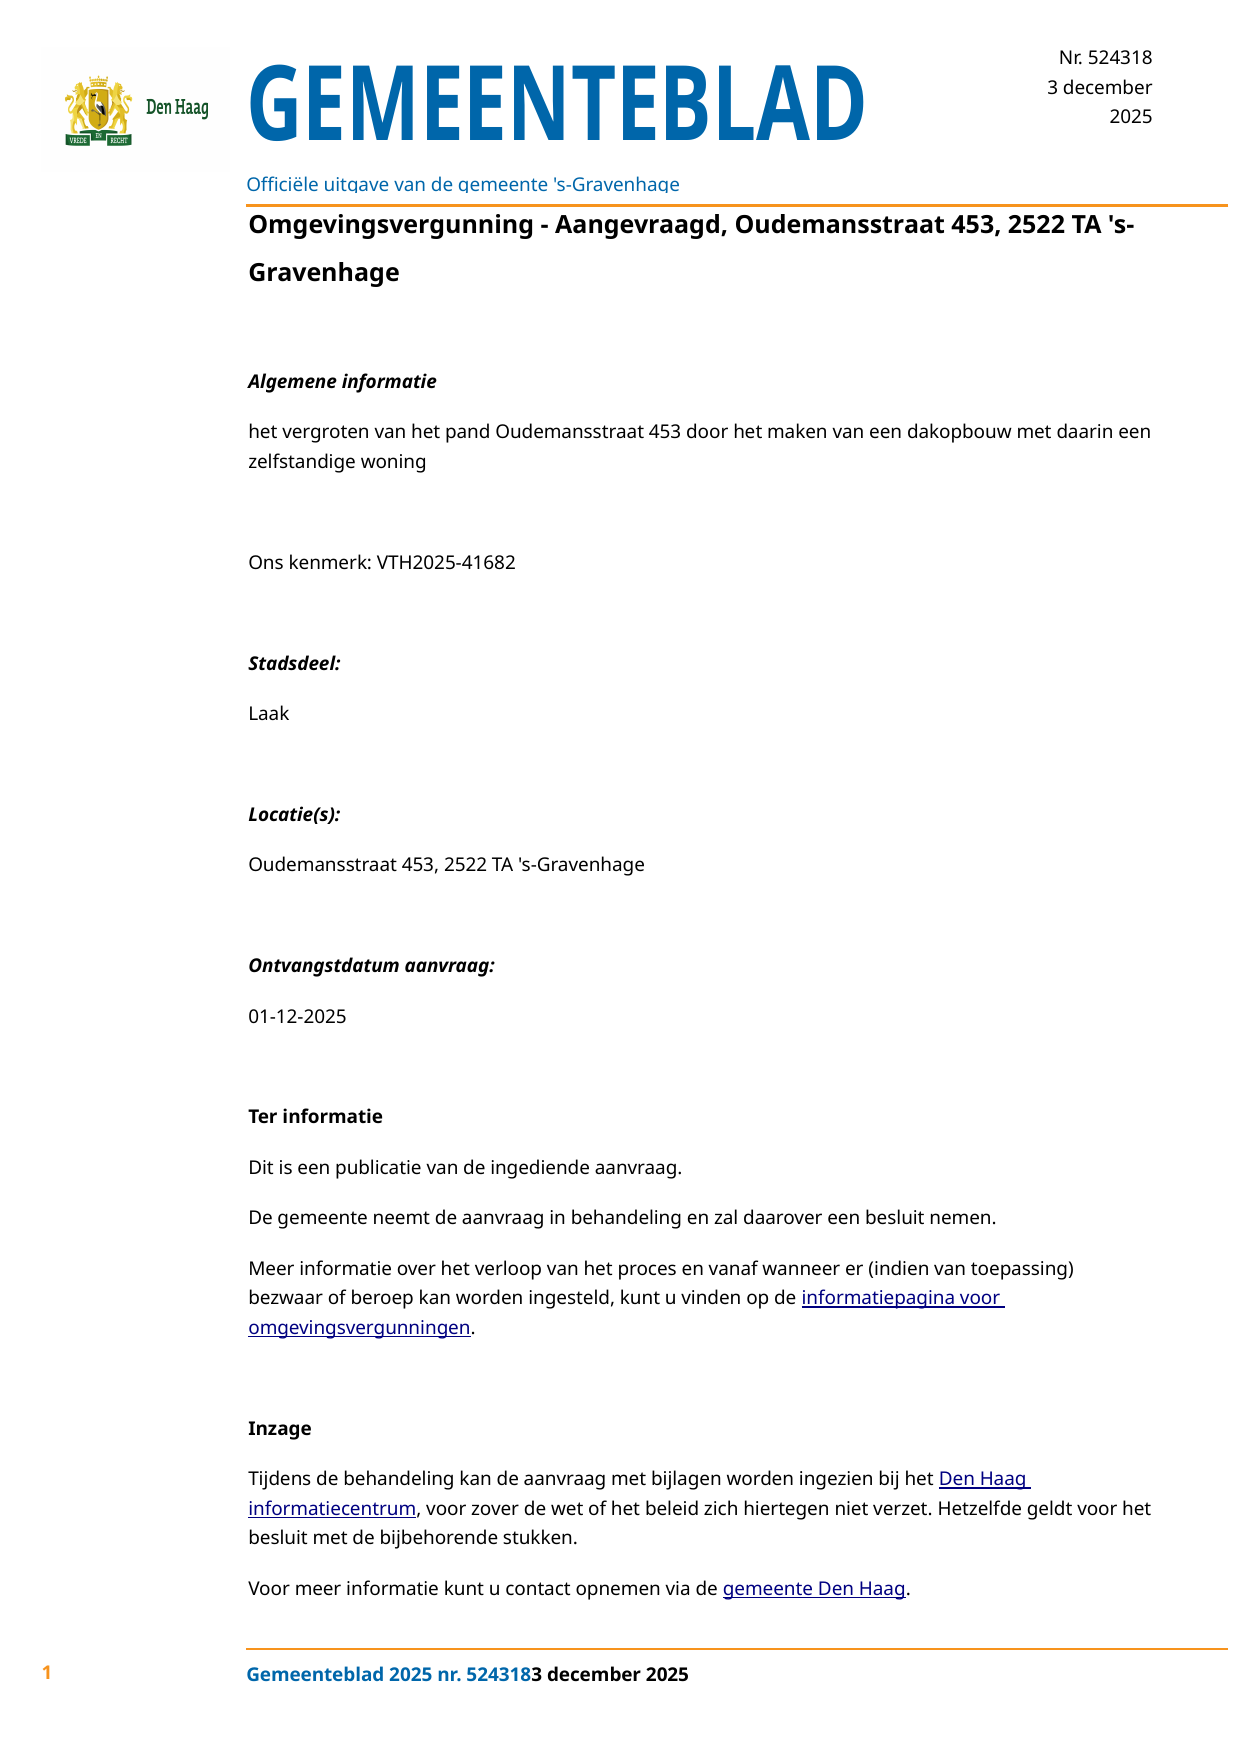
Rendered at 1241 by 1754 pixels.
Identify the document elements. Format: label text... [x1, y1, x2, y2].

text het vergroten van het pand Oudemansstraat 453 door het maken van een dakopbouw met daarin een zelfstandige woning [248, 419, 1152, 474]
text De gemeente neemt de aanvraag in behandeling en zal daarover een besluit nemen. [248, 1204, 1152, 1230]
picture [41, 47, 231, 172]
text Stadsdeel: [248, 650, 1152, 676]
text 01-12-2025 [248, 1003, 1152, 1029]
text Tijdens de behandeling kan de aanvraag met bijlagen worden ingezien bij het Den Haag informatiecentrum, voor zover de wet of het beleid zich hiertegen niet verzet. Hetzelfde geldt voor het besluit met de bijbehorende stukken. [248, 1465, 1152, 1550]
text Omgevingsvergunning - Aangevraagd, Oudemansstraat 453, 2522 TA 's-Gravenhage [248, 207, 1152, 288]
text Laak [248, 700, 1152, 726]
text Meer informatie over het verloop van het proces en vanaf wanneer er (indien van toepassing) bezwaar of beroep kan worden ingesteld, kunt u vinden op de informatiepagina voor omgevingsvergunningen. [248, 1255, 1152, 1340]
text Ter informatie [248, 1104, 1152, 1129]
text Inzage [248, 1415, 1152, 1441]
text Dit is een publicatie van de ingediende aanvraag. [248, 1154, 1152, 1180]
text Oudemansstraat 453, 2522 TA 's-Gravenhage [248, 852, 1152, 877]
text Ons kenmerk: VTH2025-41682 [248, 549, 1152, 575]
text Locatie(s): [248, 801, 1152, 827]
text Ontvangstdatum aanvraag: [248, 952, 1152, 978]
text Voor meer informatie kunt u contact opnemen via de gemeente Den Haag. [248, 1575, 1152, 1601]
text Algemene informatie [248, 368, 1152, 394]
